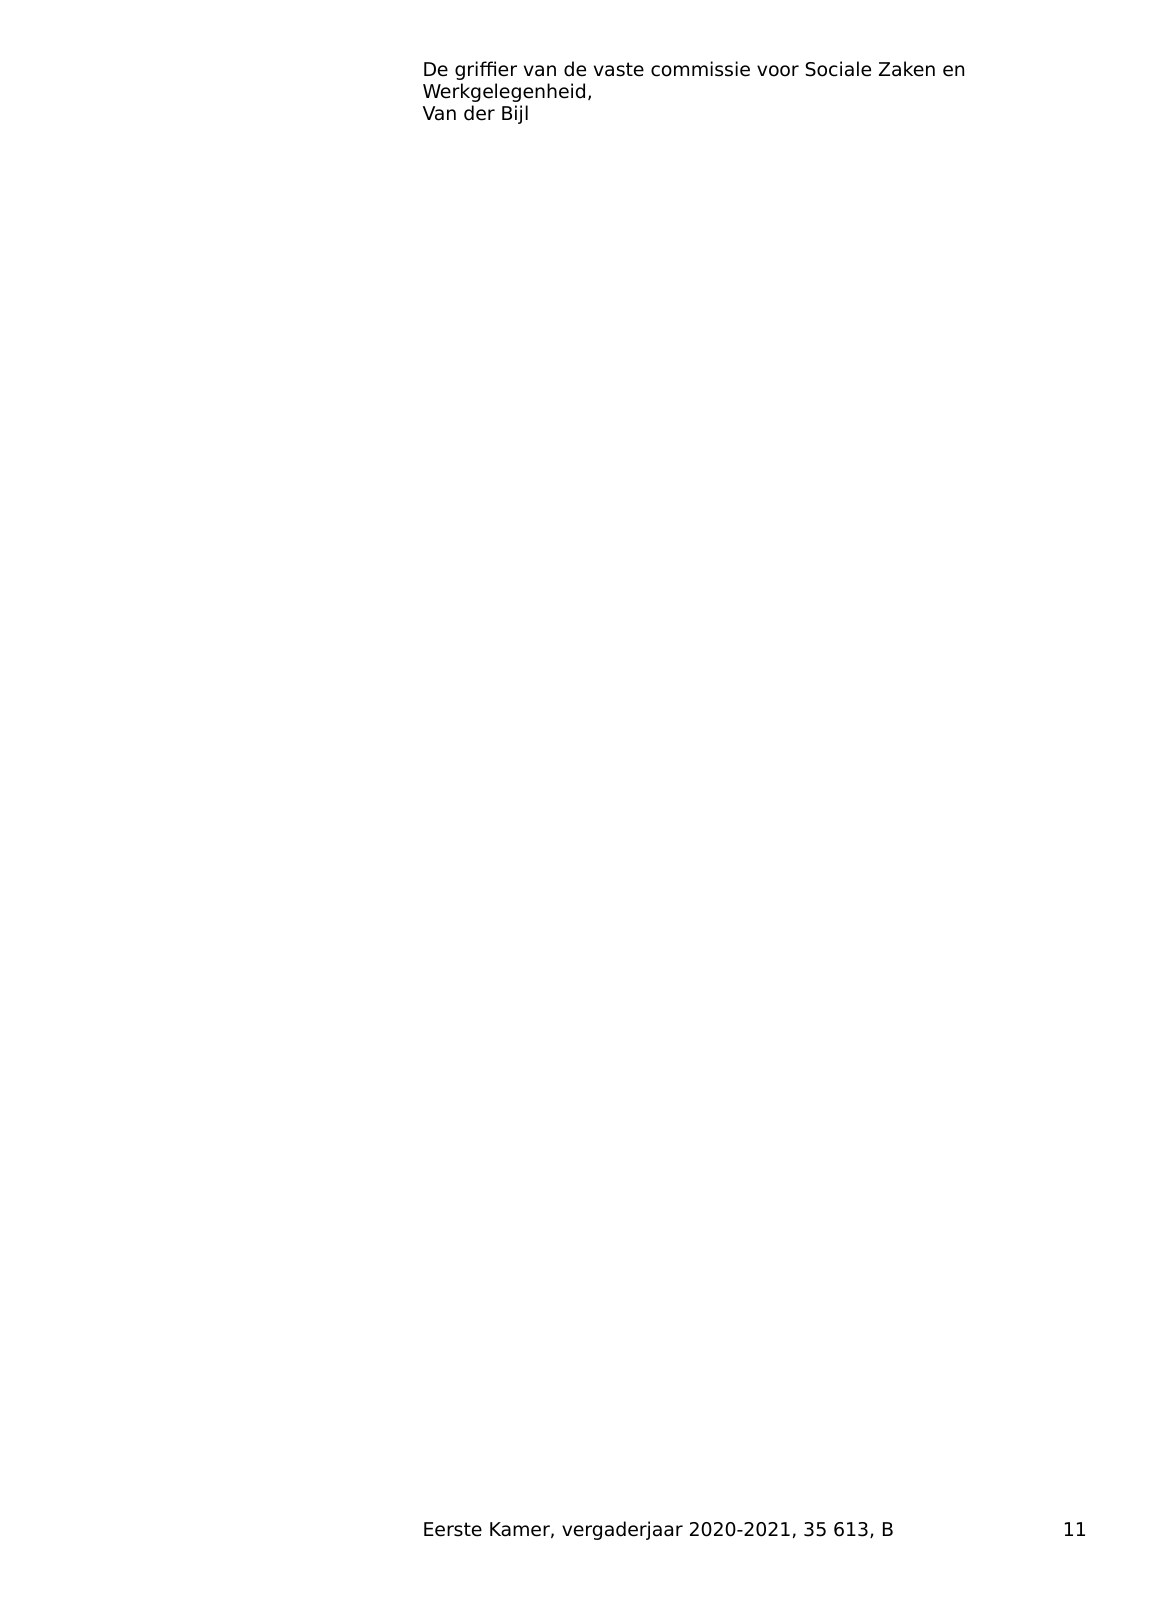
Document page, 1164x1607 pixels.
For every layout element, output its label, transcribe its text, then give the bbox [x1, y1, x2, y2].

text De griffier van de vaste commissie voor Sociale Zaken en Werkgelegenheid, Van der Bijl [422, 59, 1087, 125]
